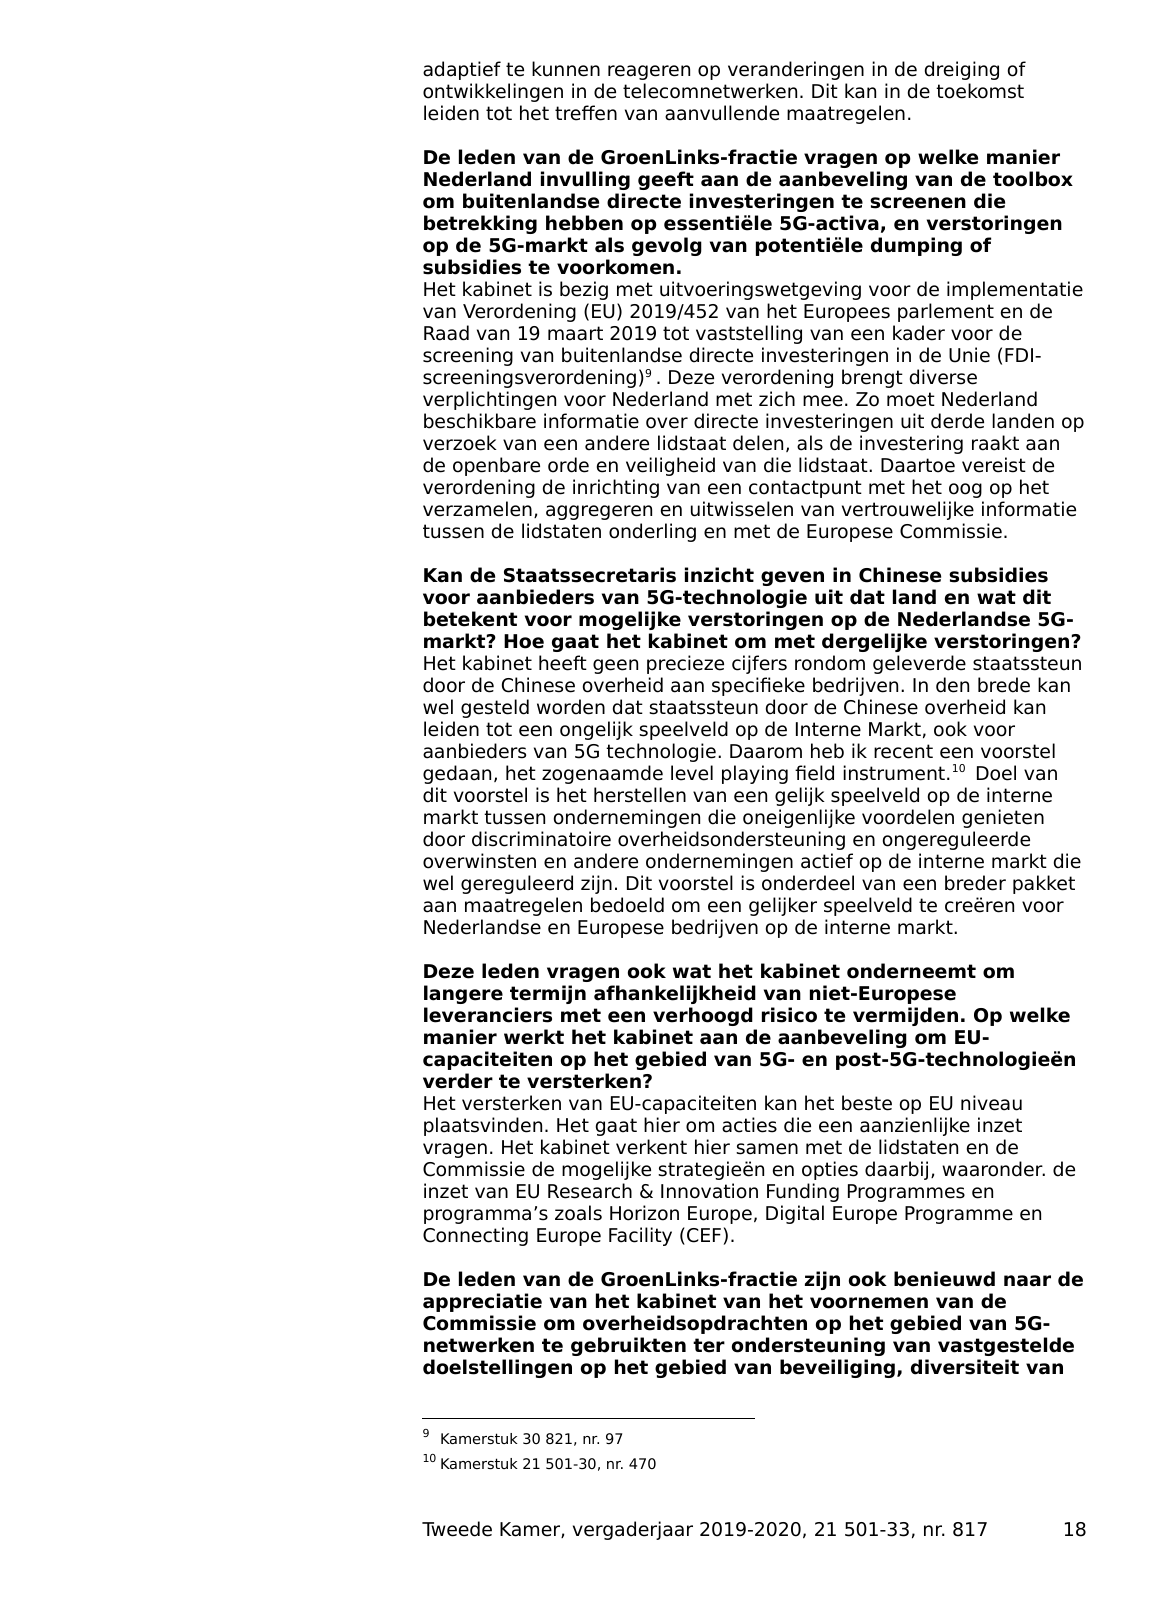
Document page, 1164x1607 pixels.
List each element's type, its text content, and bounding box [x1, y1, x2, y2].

text Kan de Staatssecretaris inzicht geven in Chinese subsidies voor aanbieders van 5G-technologie uit dat land en wat dit betekent voor mogelijke verstoringen op de Nederlandse 5G-markt? Hoe gaat het kabinet om met dergelijke verstoringen? [422, 565, 1087, 653]
text De leden van de GroenLinks-fractie zijn ook benieuwd naar de appreciatie van het kabinet van het voornemen van de Commissie om overheidsopdrachten op het gebied van 5G-netwerken te gebruikten ter ondersteuning van vastgestelde doelstellingen op het gebied van beveiliging, diversiteit van [422, 1269, 1087, 1379]
text adaptief te kunnen reageren op veranderingen in de dreiging of ontwikkelingen in de telecomnetwerken. Dit kan in de toekomst leiden tot het treffen van aanvullende maatregelen. [422, 59, 1087, 125]
text Het versterken van EU-capaciteiten kan het beste op EU niveau plaatsvinden. Het gaat hier om acties die een aanzienlijke inzet vragen. Het kabinet verkent hier samen met de lidstaten en de Commissie de mogelijke strategieën en opties daarbij, waaronder. de inzet van EU Research & Innovation Funding Programmes en programma’s zoals Horizon Europe, Digital Europe Programme en Connecting Europe Facility (CEF). [422, 1093, 1087, 1247]
text De leden van de GroenLinks-fractie vragen op welke manier Nederland invulling geeft aan de aanbeveling van de toolbox om buitenlandse directe investeringen te screenen die betrekking hebben op essentiële 5G-activa, en verstoringen op de 5G-markt als gevolg van potentiële dumping of subsidies te voorkomen. [422, 147, 1087, 279]
text Het kabinet heeft geen precieze cijfers rondom geleverde staatssteun door de Chinese overheid aan specifieke bedrijven. In den brede kan wel gesteld worden dat staatssteun door de Chinese overheid kan leiden tot een ongelijk speelveld op de Interne Markt, ook voor aanbieders van 5G technologie. Daarom heb ik recent een voorstel gedaan, het zogenaamde level playing field instrument. Doel van dit voorstel is het herstellen van een gelijk speelveld op de interne markt tussen ondernemingen die oneigenlijke voordelen genieten door discriminatoire overheidsondersteuning en ongereguleerde overwinsten en andere ondernemingen actief op de interne markt die wel gereguleerd zijn. Dit voorstel is onderdeel van een breder pakket aan maatregelen bedoeld om een gelijker speelveld te creëren voor Nederlandse en Europese bedrijven op de interne markt. [422, 653, 1087, 939]
text Deze leden vragen ook wat het kabinet onderneemt om langere termijn afhankelijkheid van niet-Europese leveranciers met een verhoogd risico te vermijden. Op welke manier werkt het kabinet aan de aanbeveling om EU-capaciteiten op het gebied van 5G- en post-5G-technologieën verder te versterken? [422, 961, 1087, 1093]
text Het kabinet is bezig met uitvoeringswetgeving voor de implementatie van Verordening (EU) 2019/452 van het Europees parlement en de Raad van 19 maart 2019 tot vaststelling van een kader voor de screening van buitenlandse directe investeringen in de Unie (FDI-screeningsverordening). Deze verordening brengt diverse verplichtingen voor Nederland met zich mee. Zo moet Nederland beschikbare informatie over directe investeringen uit derde landen op verzoek van een andere lidstaat delen, als de investering raakt aan de openbare orde en veiligheid van die lidstaat. Daartoe vereist de verordening de inrichting van een contactpunt met het oog op het verzamelen, aggregeren en uitwisselen van vertrouwelijke informatie tussen de lidstaten onderling en met de Europese Commissie. [422, 279, 1087, 543]
text Kamerstuk 30 821, nr. 97 [422, 1427, 1087, 1449]
text Kamerstuk 21 501-30, nr. 470 [422, 1452, 1087, 1474]
